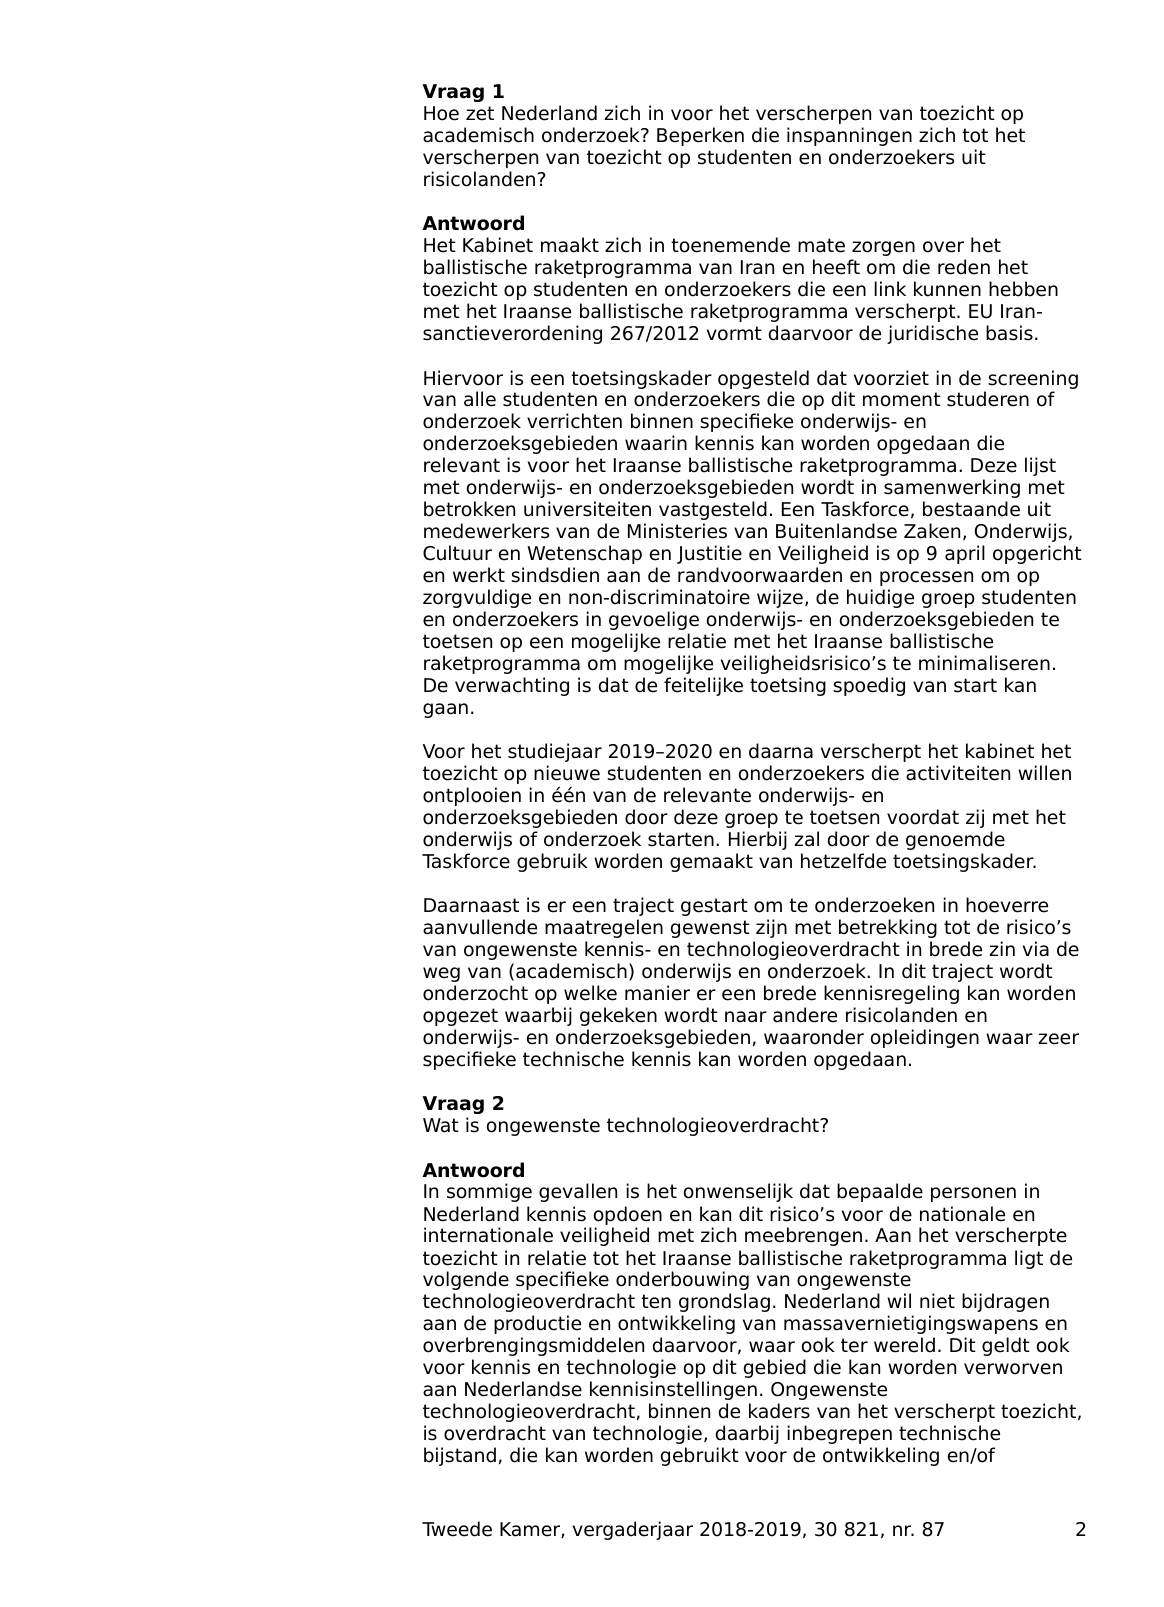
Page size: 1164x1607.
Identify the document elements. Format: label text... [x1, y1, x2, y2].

text Voor het studiejaar 2019–2020 en daarna verscherpt het kabinet het toezicht op nieuwe studenten en onderzoekers die activiteiten willen ontplooien in één van de relevante onderwijs- en onderzoeksgebieden door deze groep te toetsen voordat zij met het onderwijs of onderzoek starten. Hierbij zal door de genoemde Taskforce gebruik worden gemaakt van hetzelfde toetsingskader. [422, 741, 1087, 873]
text Hiervoor is een toetsingskader opgesteld dat voorziet in de screening van alle studenten en onderzoekers die op dit moment studeren of onderzoek verrichten binnen specifieke onderwijs- en onderzoeksgebieden waarin kennis kan worden opgedaan die relevant is voor het Iraanse ballistische raketprogramma. Deze lijst met onderwijs- en onderzoeksgebieden wordt in samenwerking met betrokken universiteiten vastgesteld. Een Taskforce, bestaande uit medewerkers van de Ministeries van Buitenlandse Zaken, Onderwijs, Cultuur en Wetenschap en Justitie en Veiligheid is op 9 april opgericht en werkt sindsdien aan de randvoorwaarden en processen om op zorgvuldige en non-discriminatoire wijze, de huidige groep studenten en onderzoekers in gevoelige onderwijs- en onderzoeksgebieden te toetsen op een mogelijke relatie met het Iraanse ballistische raketprogramma om mogelijke veiligheidsrisico’s te minimaliseren. De verwachting is dat de feitelijke toetsing spoedig van start kan gaan. [422, 367, 1087, 719]
text Vraag 2 [422, 1093, 1087, 1115]
text Het Kabinet maakt zich in toenemende mate zorgen over het ballistische raketprogramma van Iran en heeft om die reden het toezicht op studenten en onderzoekers die een link kunnen hebben met het Iraanse ballistische raketprogramma verscherpt. EU Iran-sanctieverordening 267/2012 vormt daarvoor de juridische basis. [422, 235, 1087, 345]
text Daarnaast is er een traject gestart om te onderzoeken in hoeverre aanvullende maatregelen gewenst zijn met betrekking tot de risico’s van ongewenste kennis- en technologieoverdracht in brede zin via de weg van (academisch) onderwijs en onderzoek. In dit traject wordt onderzocht op welke manier er een brede kennisregeling kan worden opgezet waarbij gekeken wordt naar andere risicolanden en onderwijs- en onderzoeksgebieden, waaronder opleidingen waar zeer specifieke technische kennis kan worden opgedaan. [422, 895, 1087, 1071]
text Antwoord [422, 1159, 1087, 1181]
text Hoe zet Nederland zich in voor het verscherpen van toezicht op academisch onderzoek? Beperken die inspanningen zich tot het verscherpen van toezicht op studenten en onderzoekers uit risicolanden? [422, 103, 1087, 191]
text Vraag 1 [422, 81, 1087, 103]
text In sommige gevallen is het onwenselijk dat bepaalde personen in Nederland kennis opdoen en kan dit risico’s voor de nationale en internationale veiligheid met zich meebrengen. Aan het verscherpte toezicht in relatie tot het Iraanse ballistische raketprogramma ligt de volgende specifieke onderbouwing van ongewenste technologieoverdracht ten grondslag. Nederland wil niet bijdragen aan de productie en ontwikkeling van massavernietigingswapens en overbrengingsmiddelen daarvoor, waar ook ter wereld. Dit geldt ook voor kennis en technologie op dit gebied die kan worden verworven aan Nederlandse kennisinstellingen. Ongewenste technologieoverdracht, binnen de kaders van het verscherpt toezicht, is overdracht van technologie, daarbij inbegrepen technische bijstand, die kan worden gebruikt voor de ontwikkeling en/of [422, 1181, 1087, 1467]
text Antwoord [422, 213, 1087, 235]
text Wat is ongewenste technologieoverdracht? [422, 1115, 1087, 1137]
